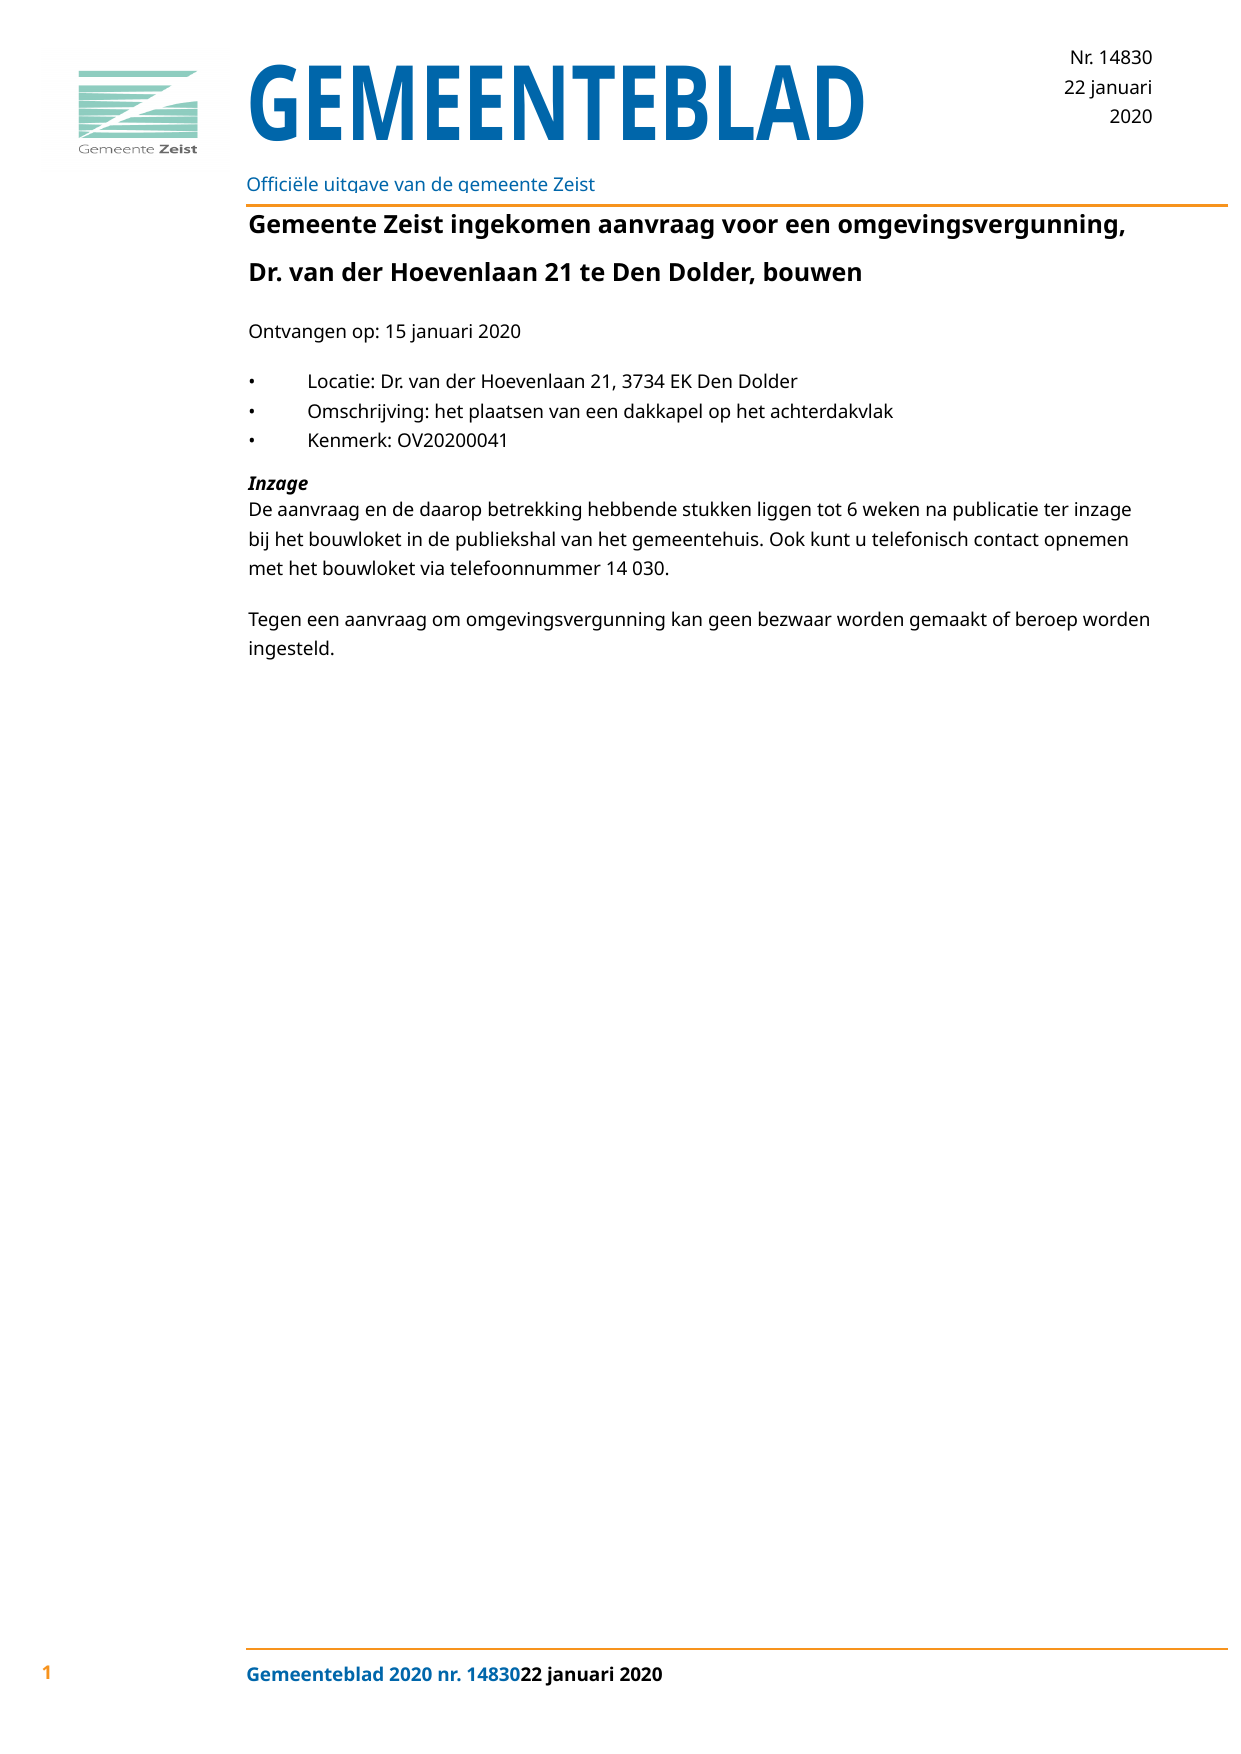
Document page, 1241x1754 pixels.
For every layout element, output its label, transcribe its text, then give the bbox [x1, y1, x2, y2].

text Gemeente Zeist ingekomen aanvraag voor een omgevingsvergunning, Dr. van der Hoevenlaan 21 te Den Dolder, bouwen [248, 207, 1152, 288]
text Inzage [248, 471, 1152, 496]
text De aanvraag en de daarop betrekking hebbende stukken liggen tot 6 weken na publicatie ter inzage bij het bouwloket in de publiekshal van het gemeentehuis. Ook kunt u telefonisch contact opnemen met het bouwloket via telefoonnummer 14 030. [248, 496, 1152, 581]
text Ontvangen op: 15 januari 2020 [248, 318, 1152, 344]
list Kenmerk: OV20200041 [248, 427, 1152, 453]
text Tegen een aanvraag om omgevingsvergunning kan geen bezwaar worden gemaakt of beroep worden ingesteld. [248, 606, 1152, 661]
list Locatie: Dr. van der Hoevenlaan 21, 3734 EK Den Dolder [248, 368, 1152, 394]
picture [41, 47, 231, 172]
list Omschrijving: het plaatsen van een dakkapel op het achterdakvlak [248, 398, 1152, 424]
